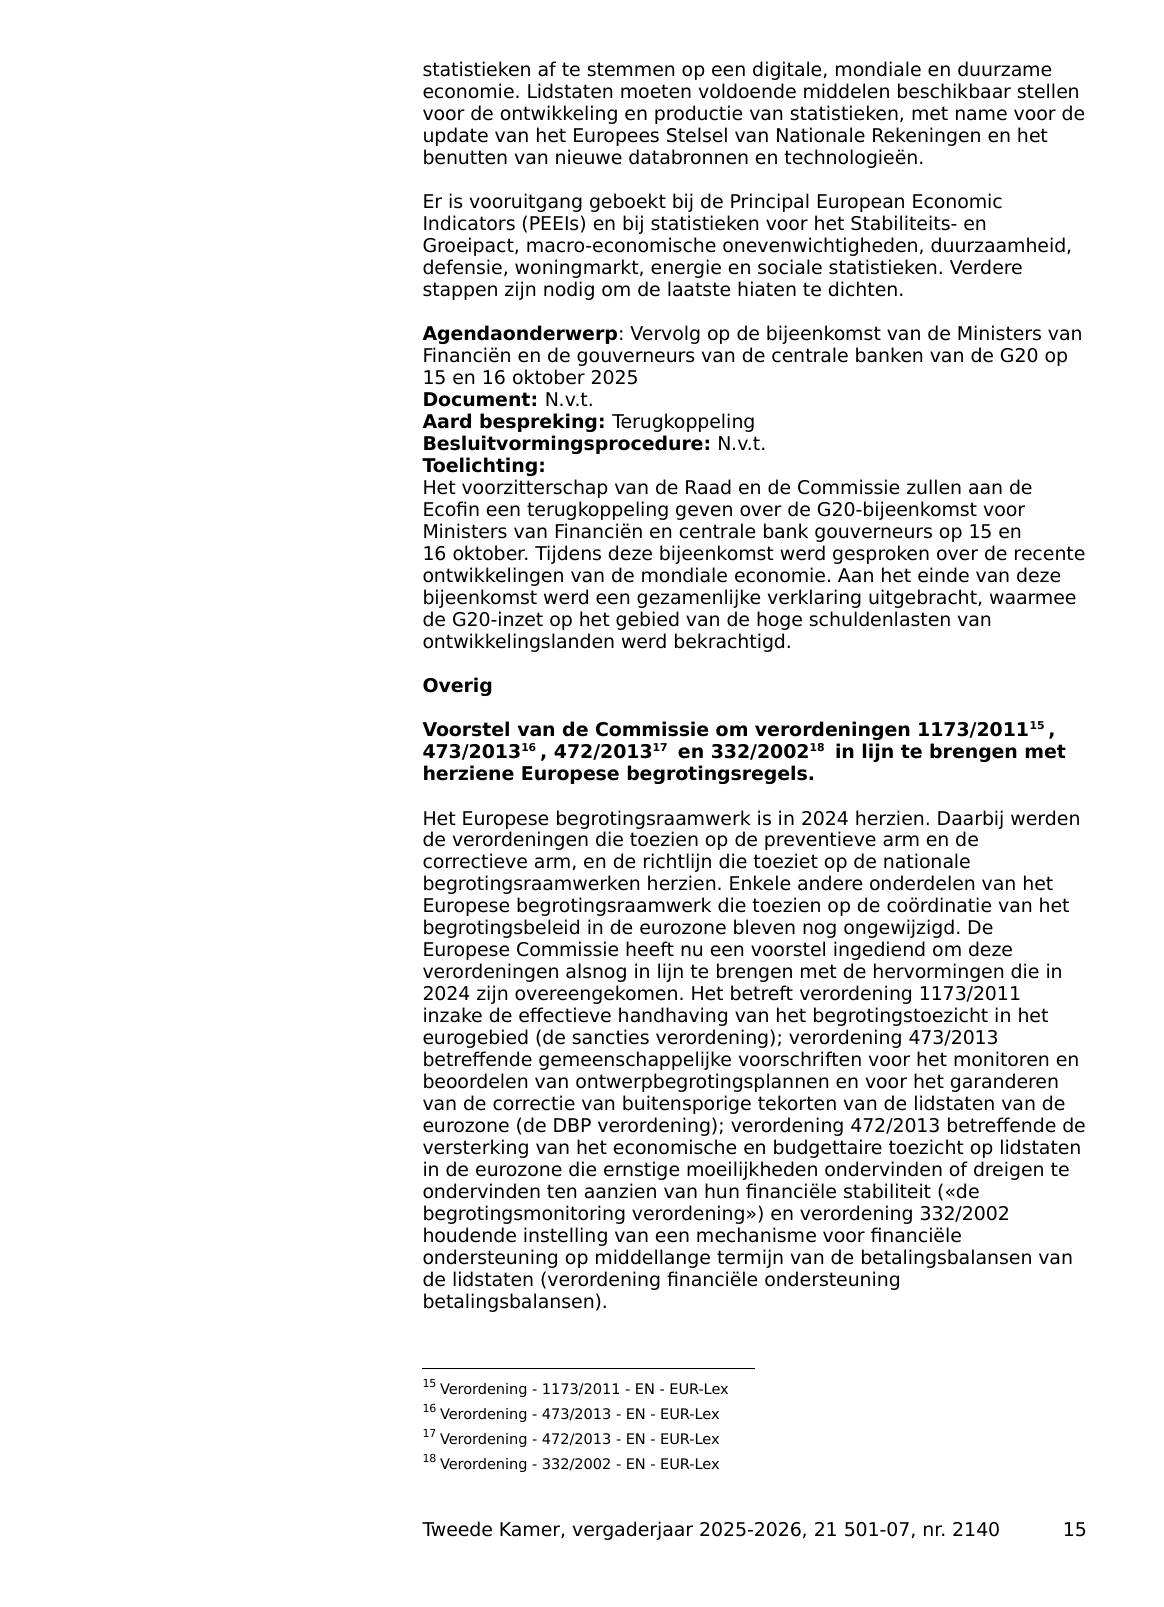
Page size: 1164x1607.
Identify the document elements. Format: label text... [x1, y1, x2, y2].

text Het Europese begrotingsraamwerk is in 2024 herzien. Daarbij werden de verordeningen die toezien op de preventieve arm en de correctieve arm, en de richtlijn die toeziet op de nationale begrotingsraamwerken herzien. Enkele andere onderdelen van het Europese begrotingsraamwerk die toezien op de coördinatie van het begrotingsbeleid in de eurozone bleven nog ongewijzigd. De Europese Commissie heeft nu een voorstel ingediend om deze verordeningen alsnog in lijn te brengen met de hervormingen die in 2024 zijn overeengekomen. Het betreft verordening 1173/2011 inzake de effectieve handhaving van het begrotingstoezicht in het eurogebied (de sancties verordening); verordening 473/2013 betreffende gemeenschappelijke voorschriften voor het monitoren en beoordelen van ontwerpbegrotingsplannen en voor het garanderen van de correctie van buitensporige tekorten van de lidstaten van de eurozone (de DBP verordening); verordening 472/2013 betreffende de versterking van het economische en budgettaire toezicht op lidstaten in de eurozone die ernstige moeilijkheden ondervinden of dreigen te ondervinden ten aanzien van hun financiële stabiliteit («de begrotingsmonitoring verordening») en verordening 332/2002 houdende instelling van een mechanisme voor financiële ondersteuning op middellange termĳn van de betalingsbalansen van de lidstaten (verordening financiële ondersteuning betalingsbalansen). [422, 807, 1087, 1313]
text Verordening - 1173/2011 - EN - EUR-Lex [422, 1377, 1087, 1399]
text Aard bespreking: Terugkoppeling [422, 411, 1087, 433]
text Document: N.v.t. [422, 389, 1087, 411]
subtitle Overig [422, 675, 1087, 697]
text Verordening - 472/2013 - EN - EUR-Lex [422, 1427, 1087, 1449]
text Besluitvormingsprocedure: N.v.t. [422, 433, 1087, 455]
text Er is vooruitgang geboekt bij de Principal European Economic Indicators (PEEIs) en bij statistieken voor het Stabiliteits- en Groeipact, macro-economische onevenwichtigheden, duurzaamheid, defensie, woningmarkt, energie en sociale statistieken. Verdere stappen zijn nodig om de laatste hiaten te dichten. [422, 191, 1087, 301]
text statistieken af te stemmen op een digitale, mondiale en duurzame economie. Lidstaten moeten voldoende middelen beschikbaar stellen voor de ontwikkeling en productie van statistieken, met name voor de update van het Europees Stelsel van Nationale Rekeningen en het benutten van nieuwe databronnen en technologieën. [422, 59, 1087, 169]
text Verordening - 473/2013 - EN - EUR-Lex [422, 1402, 1087, 1424]
text Agendaonderwerp: Vervolg op de bijeenkomst van de Ministers van Financiën en de gouverneurs van de centrale banken van de G20 op 15 en 16 oktober 2025 [422, 323, 1087, 389]
text Het voorzitterschap van de Raad en de Commissie zullen aan de Ecofin een terugkoppeling geven over de G20-bijeenkomst voor Ministers van Financiën en centrale bank gouverneurs op 15 en 16 oktober. Tijdens deze bijeenkomst werd gesproken over de recente ontwikkelingen van de mondiale economie. Aan het einde van deze bijeenkomst werd een gezamenlijke verklaring uitgebracht, waarmee de G20-inzet op het gebied van de hoge schuldenlasten van ontwikkelingslanden werd bekrachtigd. [422, 477, 1087, 653]
text Verordening - 332/2002 - EN - EUR-Lex [422, 1452, 1087, 1474]
text Toelichting: [422, 455, 1087, 477]
text Voorstel van de Commissie om verordeningen 1173/2011, 473/2013, 472/2013 en 332/2002 in lijn te brengen met herziene Europese begrotingsregels. [422, 719, 1087, 785]
